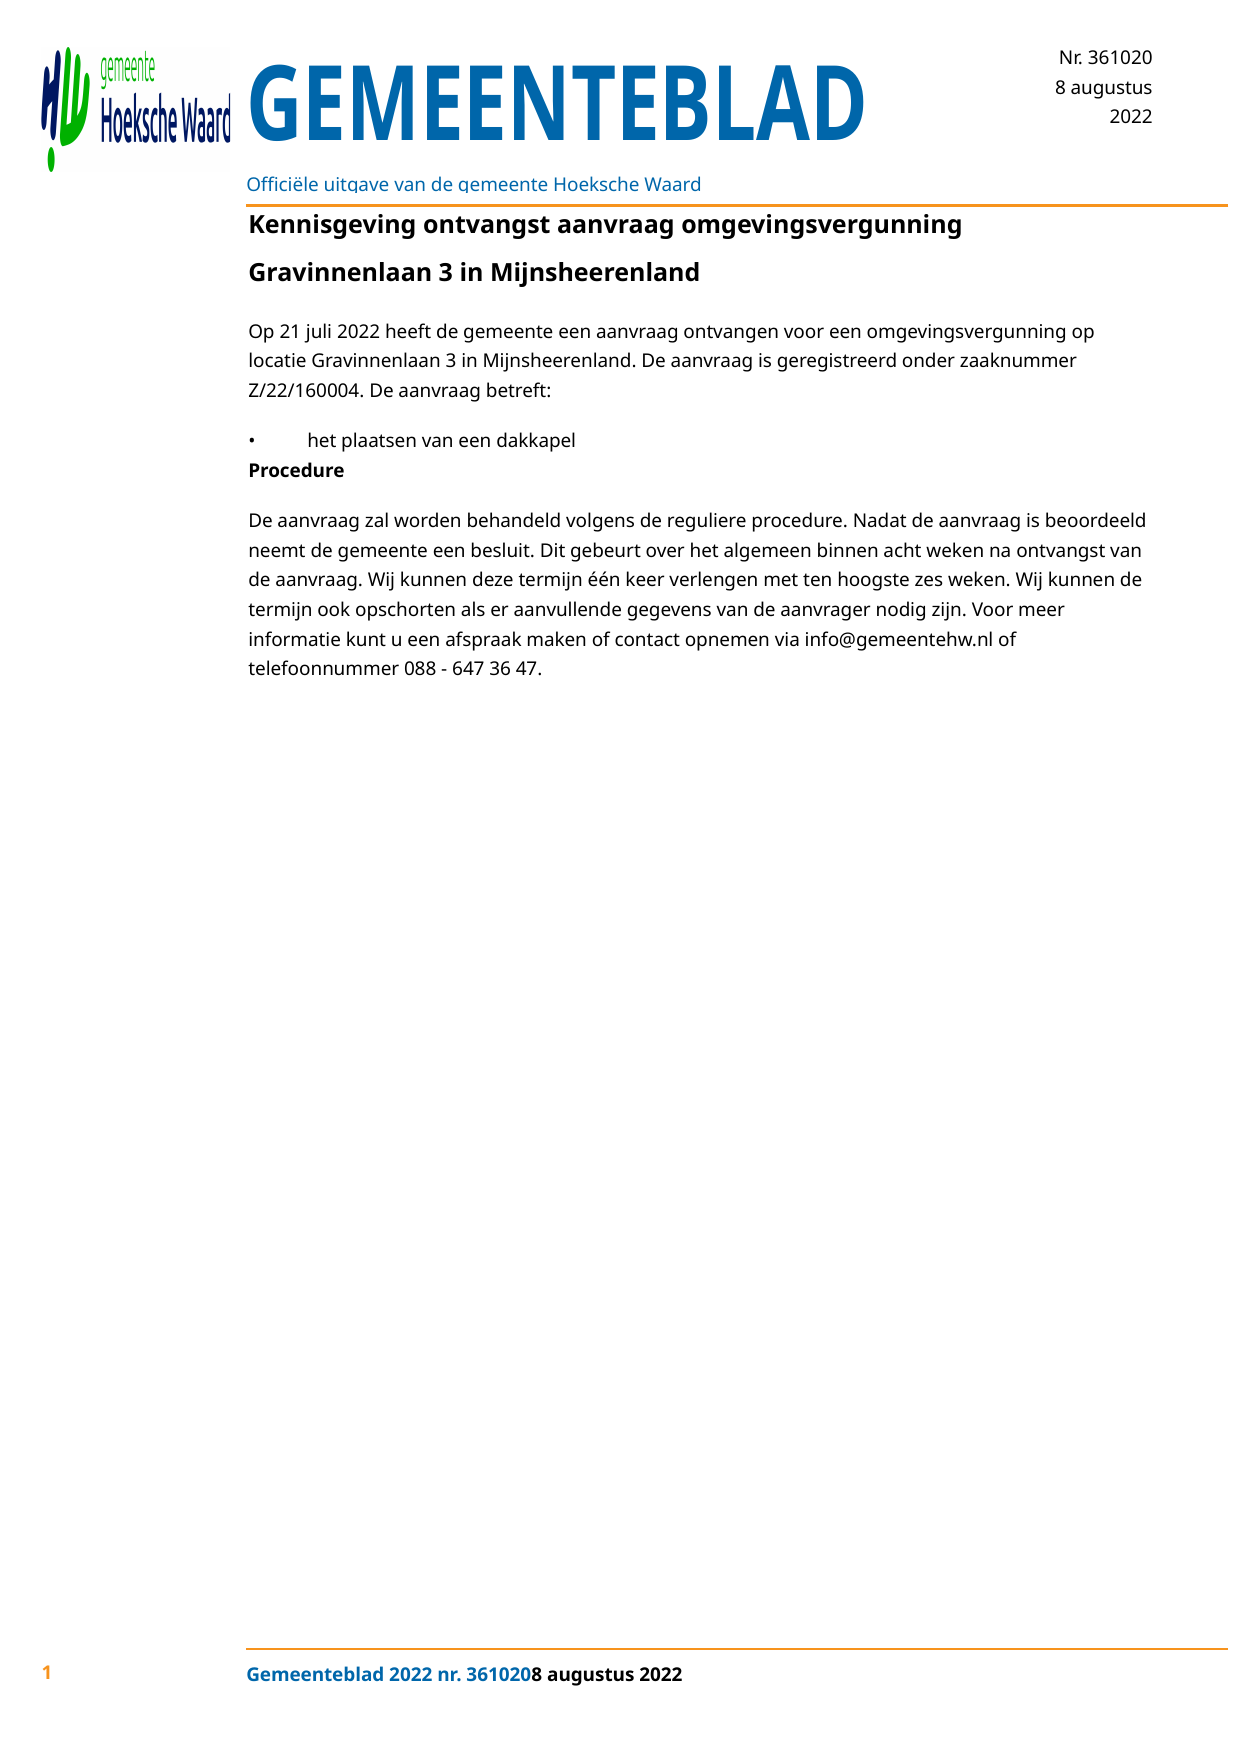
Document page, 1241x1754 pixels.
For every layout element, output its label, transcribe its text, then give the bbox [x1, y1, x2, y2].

text De aanvraag zal worden behandeld volgens de reguliere procedure. Nadat de aanvraag is beoordeeld neemt de gemeente een besluit. Dit gebeurt over het algemeen binnen acht weken na ontvangst van de aanvraag. Wij kunnen deze termijn één keer verlengen met ten hoogste zes weken. Wij kunnen de termijn ook opschorten als er aanvullende gegevens van de aanvrager nodig zijn. Voor meer informatie kunt u een afspraak maken of contact opnemen via info@gemeentehw.nl of telefoonnummer 088 - 647 36 47. [248, 507, 1152, 681]
text Op 21 juli 2022 heeft de gemeente een aanvraag ontvangen voor een omgevingsvergunning op locatie Gravinnenlaan 3 in Mijnsheerenland. De aanvraag is geregistreerd onder zaaknummer Z/22/160004. De aanvraag betreft: [248, 318, 1152, 403]
list het plaatsen van een dakkapel [248, 427, 1152, 453]
text Procedure [248, 457, 1152, 483]
picture [41, 47, 231, 172]
text Kennisgeving ontvangst aanvraag omgevingsvergunning Gravinnenlaan 3 in Mijnsheerenland [248, 207, 1152, 288]
